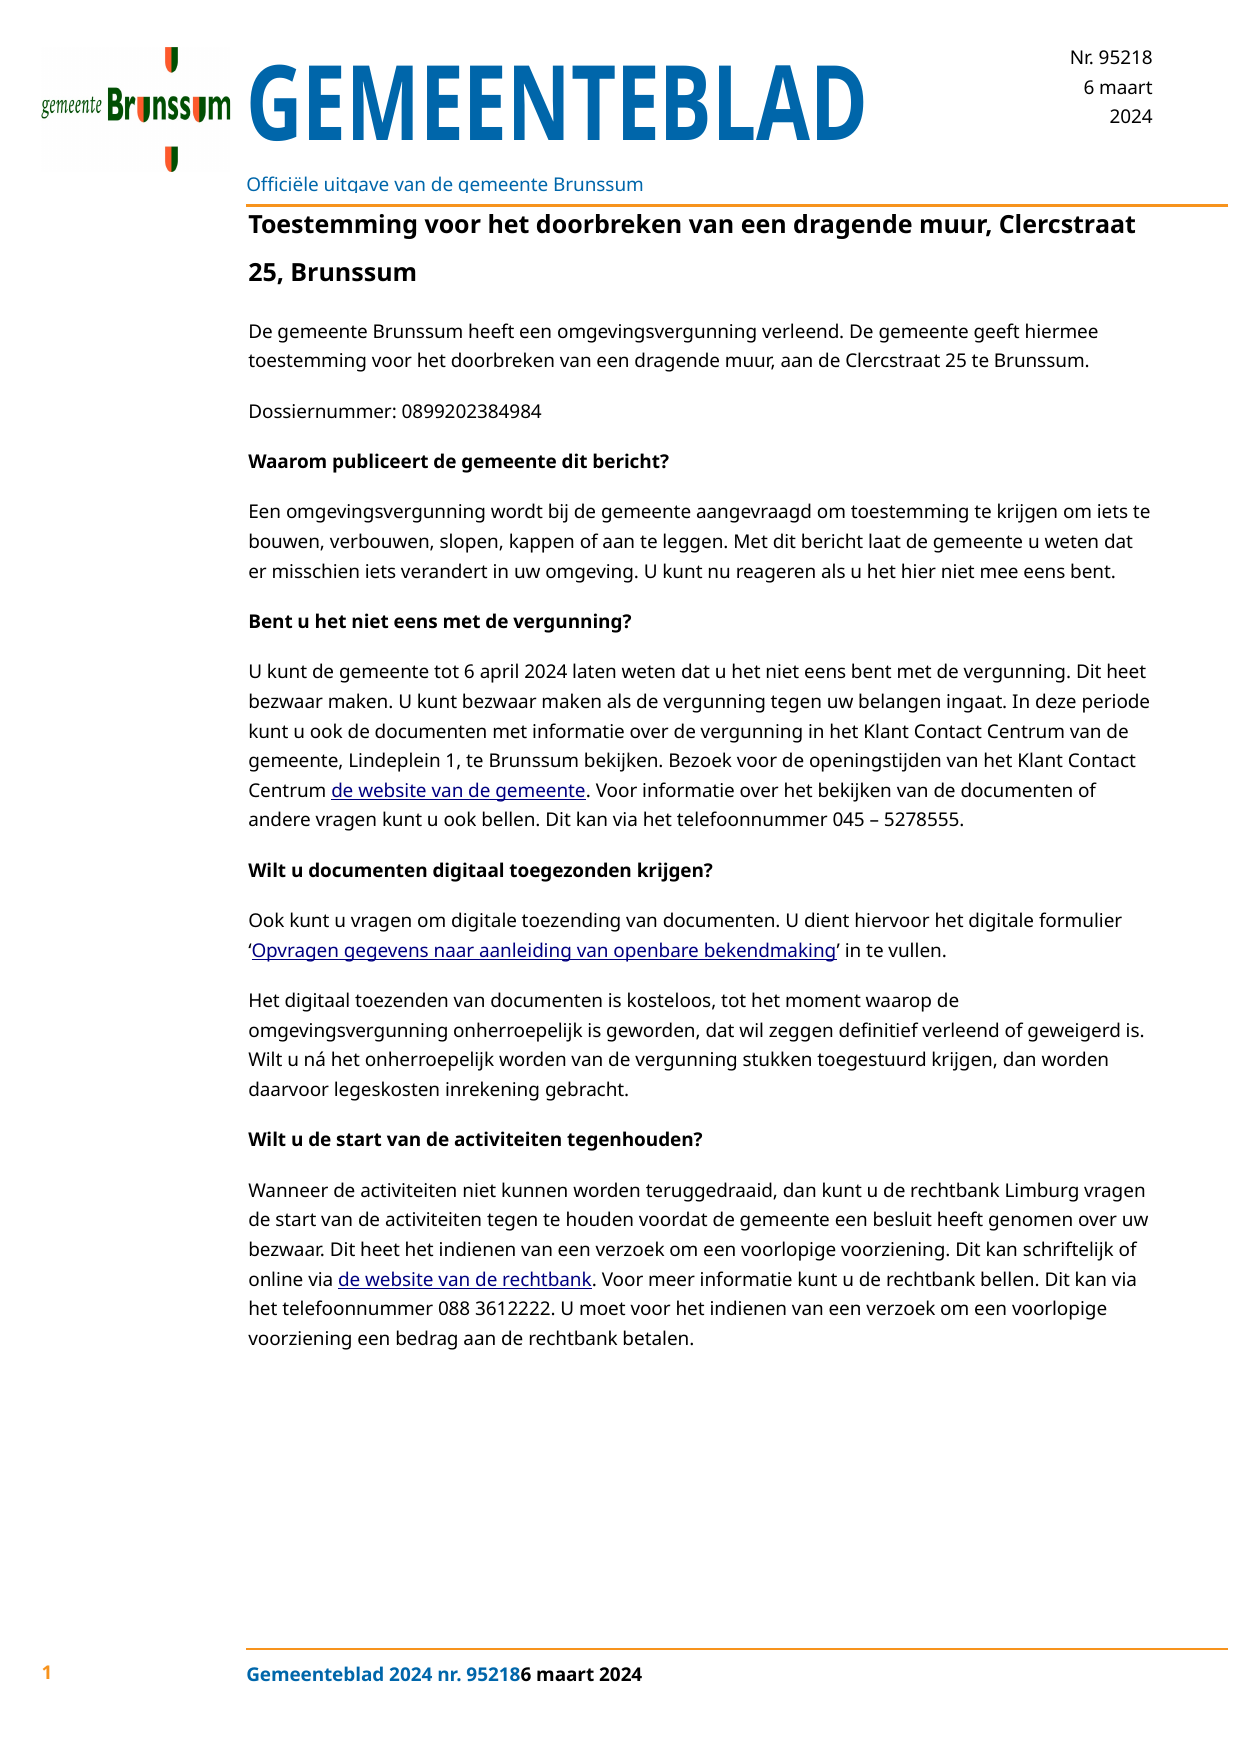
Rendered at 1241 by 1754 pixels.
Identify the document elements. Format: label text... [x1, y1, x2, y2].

text Bent u het niet eens met de vergunning? [248, 608, 1152, 634]
text Dossiernummer: 0899202384984 [248, 398, 1152, 424]
text Wilt u de start van de activiteiten tegenhouden? [248, 1127, 1152, 1152]
text Wanneer de activiteiten niet kunnen worden teruggedraaid, dan kunt u de rechtbank Limburg vragen de start van de activiteiten tegen te houden voordat de gemeente een besluit heeft genomen over uw bezwaar. Dit heet het indienen van een verzoek om een voorlopige voorziening. Dit kan schriftelijk of online via de website van de rechtbank. Voor meer informatie kunt u de rechtbank bellen. Dit kan via het telefoonnummer 088 3612222. U moet voor het indienen van een verzoek om een voorlopige voorziening een bedrag aan de rechtbank betalen. [248, 1177, 1152, 1351]
text Toestemming voor het doorbreken van een dragende muur, Clercstraat 25, Brunssum [248, 207, 1152, 288]
text Een omgevingsvergunning wordt bij de gemeente aangevraagd om toestemming te krijgen om iets te bouwen, verbouwen, slopen, kappen of aan te leggen. Met dit bericht laat de gemeente u weten dat er misschien iets verandert in uw omgeving. U kunt nu reageren als u het hier niet mee eens bent. [248, 499, 1152, 584]
text Ook kunt u vragen om digitale toezending van documenten. U dient hiervoor het digitale formulier ‘Opvragen gegevens naar aanleiding van openbare bekendmaking’ in te vullen. [248, 907, 1152, 963]
text Wilt u documenten digitaal toegezonden krijgen? [248, 857, 1152, 883]
text De gemeente Brunssum heeft een omgevingsvergunning verleend. De gemeente geeft hiermee toestemming voor het doorbreken van een dragende muur, aan de Clercstraat 25 te Brunssum. [248, 318, 1152, 373]
text Waarom publiceert de gemeente dit bericht? [248, 448, 1152, 474]
text Het digitaal toezenden van documenten is kosteloos, tot het moment waarop de omgevingsvergunning onherroepelijk is geworden, dat wil zeggen definitief verleend of geweigerd is. Wilt u ná het onherroepelijk worden van de vergunning stukken toegestuurd krijgen, dan worden daarvoor legeskosten inrekening gebracht. [248, 987, 1152, 1102]
picture [41, 47, 231, 172]
text U kunt de gemeente tot 6 april 2024 laten weten dat u het niet eens bent met de vergunning. Dit heet bezwaar maken. U kunt bezwaar maken als de vergunning tegen uw belangen ingaat. In deze periode kunt u ook de documenten met informatie over de vergunning in het Klant Contact Centrum van de gemeente, Lindeplein 1, te Brunssum bekijken. Bezoek voor de openingstijden van het Klant Contact Centrum de website van de gemeente. Voor informatie over het bekijken van de documenten of andere vragen kunt u ook bellen. Dit kan via het telefoonnummer 045 – 5278555. [248, 659, 1152, 832]
